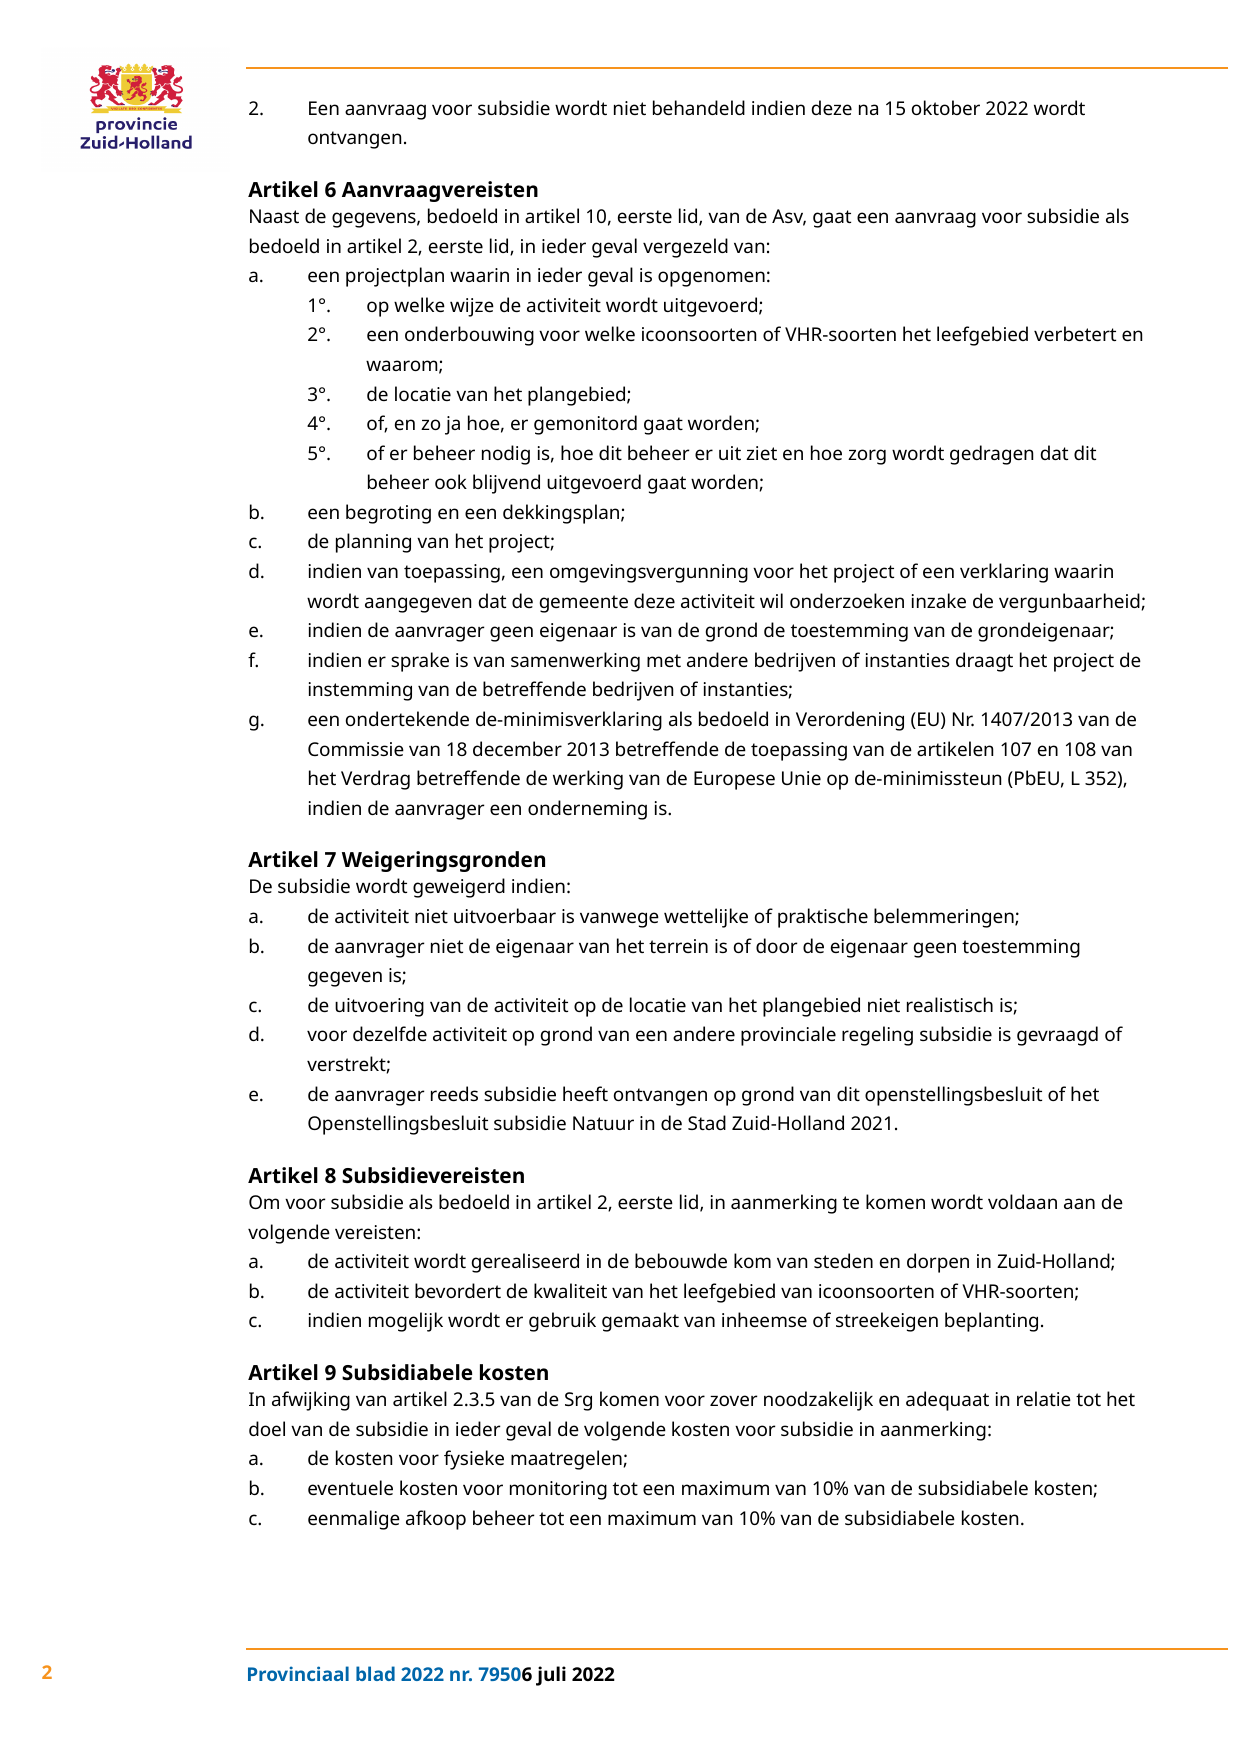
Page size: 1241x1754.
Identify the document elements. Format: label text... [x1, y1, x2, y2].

text Artikel 9 Subsidiabele kosten [248, 1358, 1152, 1386]
list op welke wijze de activiteit wordt uitgevoerd; [307, 292, 1152, 318]
list de activiteit bevordert de kwaliteit van het leefgebied van icoonsoorten of VHR-soorten; [248, 1278, 1152, 1304]
text Naast de gegevens, bedoeld in artikel 10, eerste lid, van de Asv, gaat een aanvraag voor subsidie als bedoeld in artikel 2, eerste lid, in ieder geval vergezeld van: [248, 203, 1152, 258]
list voor dezelfde activiteit op grond van een andere provinciale regeling subsidie is gevraagd of verstrekt; [248, 1022, 1152, 1077]
list een onderbouwing voor welke icoonsoorten of VHR-soorten het leefgebied verbetert en waarom; [307, 322, 1152, 377]
list de locatie van het plangebied; [307, 381, 1152, 406]
text Artikel 7 Weigeringsgronden [248, 845, 1152, 874]
text De subsidie wordt geweigerd indien: [248, 874, 1152, 899]
list de activiteit wordt gerealiseerd in de bebouwde kom van steden en dorpen in Zuid-Holland; [248, 1248, 1152, 1274]
list indien mogelijk wordt er gebruik gemaakt van inheemse of streekeigen beplanting. [248, 1308, 1152, 1333]
list een projectplan waarin in ieder geval is opgenomen: [248, 262, 1152, 288]
list of, en zo ja hoe, er gemonitord gaat worden; [307, 410, 1152, 436]
list de aanvrager niet de eigenaar van het terrein is of door de eigenaar geen toestemming gegeven is; [248, 933, 1152, 988]
list de aanvrager reeds subsidie heeft ontvangen op grond van dit openstellingsbesluit of het Openstellingsbesluit subsidie Natuur in de Stad Zuid-Holland 2021. [248, 1081, 1152, 1136]
list de planning van het project; [248, 529, 1152, 554]
list de kosten voor fysieke maatregelen; [248, 1446, 1152, 1471]
list eenmalige afkoop beheer tot een maximum van 10% van de subsidiabele kosten. [248, 1505, 1152, 1531]
text Artikel 8 Subsidievereisten [248, 1161, 1152, 1189]
text Artikel 6 Aanvraagvereisten [248, 175, 1152, 203]
text Om voor subsidie als bedoeld in artikel 2, eerste lid, in aanmerking te komen wordt voldaan aan de volgende vereisten: [248, 1189, 1152, 1244]
list de activiteit niet uitvoerbaar is vanwege wettelijke of praktische belemmeringen; [248, 903, 1152, 929]
list indien de aanvrager geen eigenaar is van de grond de toestemming van de grondeigenaar; [248, 617, 1152, 643]
text In afwijking van artikel 2.3.5 van de Srg komen voor zover noodzakelijk en adequaat in relatie tot het doel van de subsidie in ieder geval de volgende kosten voor subsidie in aanmerking: [248, 1386, 1152, 1442]
list indien van toepassing, een omgevingsvergunning voor het project of een verklaring waarin wordt aangegeven dat de gemeente deze activiteit wil onderzoeken inzake de vergunbaarheid; [248, 558, 1152, 613]
picture [41, 47, 231, 172]
list de uitvoering van de activiteit op de locatie van het plangebied niet realistisch is; [248, 992, 1152, 1018]
list Een aanvraag voor subsidie wordt niet behandeld indien deze na 15 oktober 2022 wordt ontvangen. [248, 95, 1152, 150]
list een begroting en een dekkingsplan; [248, 499, 1152, 525]
list of er beheer nodig is, hoe dit beheer er uit ziet en hoe zorg wordt gedragen dat dit beheer ook blijvend uitgevoerd gaat worden; [307, 440, 1152, 495]
list eventuele kosten voor monitoring tot een maximum van 10% van de subsidiabele kosten; [248, 1475, 1152, 1501]
list een ondertekende de-minimisverklaring als bedoeld in Verordening (EU) Nr. 1407/2013 van de Commissie van 18 december 2013 betreffende de toepassing van de artikelen 107 en 108 van het Verdrag betreffende de werking van de Europese Unie op de-minimissteun (PbEU, L 352), indien de aanvrager een onderneming is. [248, 706, 1152, 821]
list indien er sprake is van samenwerking met andere bedrijven of instanties draagt het project de instemming van de betreffende bedrijven of instanties; [248, 647, 1152, 702]
